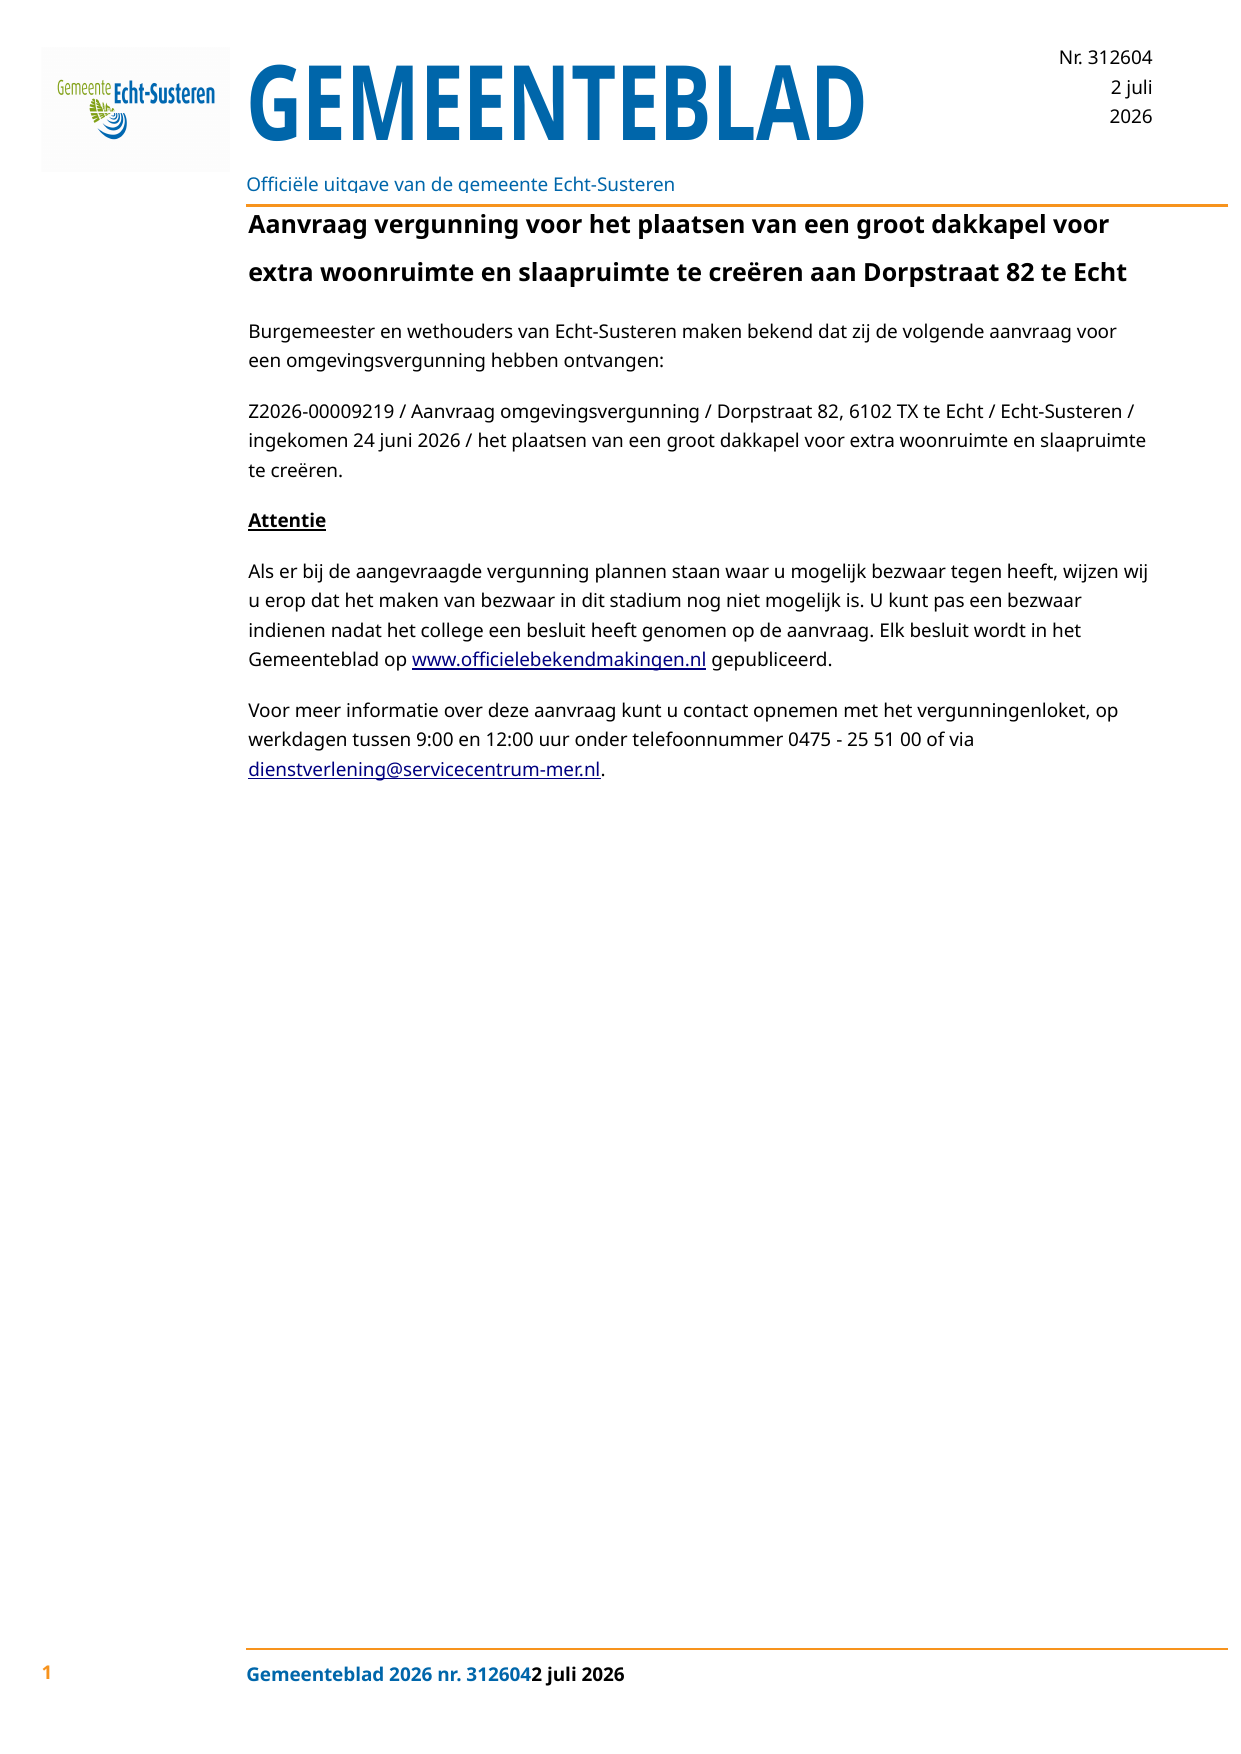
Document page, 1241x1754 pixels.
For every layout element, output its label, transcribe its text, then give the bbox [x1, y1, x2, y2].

text Als er bij de aangevraagde vergunning plannen staan waar u mogelijk bezwaar tegen heeft, wijzen wij u erop dat het maken van bezwaar in dit stadium nog niet mogelijk is. U kunt pas een bezwaar indienen nadat het college een besluit heeft genomen op de aanvraag. Elk besluit wordt in het Gemeenteblad op www.officielebekendmakingen.nl gepubliceerd. [248, 558, 1152, 672]
text Voor meer informatie over deze aanvraag kunt u contact opnemen met het vergunningenloket, op werkdagen tussen 9:00 en 12:00 uur onder telefoonnummer 0475 - 25 51 00 of via dienstverlening@servicecentrum-mer.nl. [248, 697, 1152, 782]
text Attentie [248, 507, 1152, 533]
picture [41, 47, 231, 172]
text Aanvraag vergunning voor het plaatsen van een groot dakkapel voor extra woonruimte en slaapruimte te creëren aan Dorpstraat 82 te Echt [248, 207, 1152, 288]
text Burgemeester en wethouders van Echt-Susteren maken bekend dat zij de volgende aanvraag voor een omgevingsvergunning hebben ontvangen: [248, 318, 1152, 373]
text Z2026-00009219 / Aanvraag omgevingsvergunning / Dorpstraat 82, 6102 TX te Echt / Echt-Susteren / ingekomen 24 juni 2026 / het plaatsen van een groot dakkapel voor extra woonruimte en slaapruimte te creëren. [248, 398, 1152, 483]
